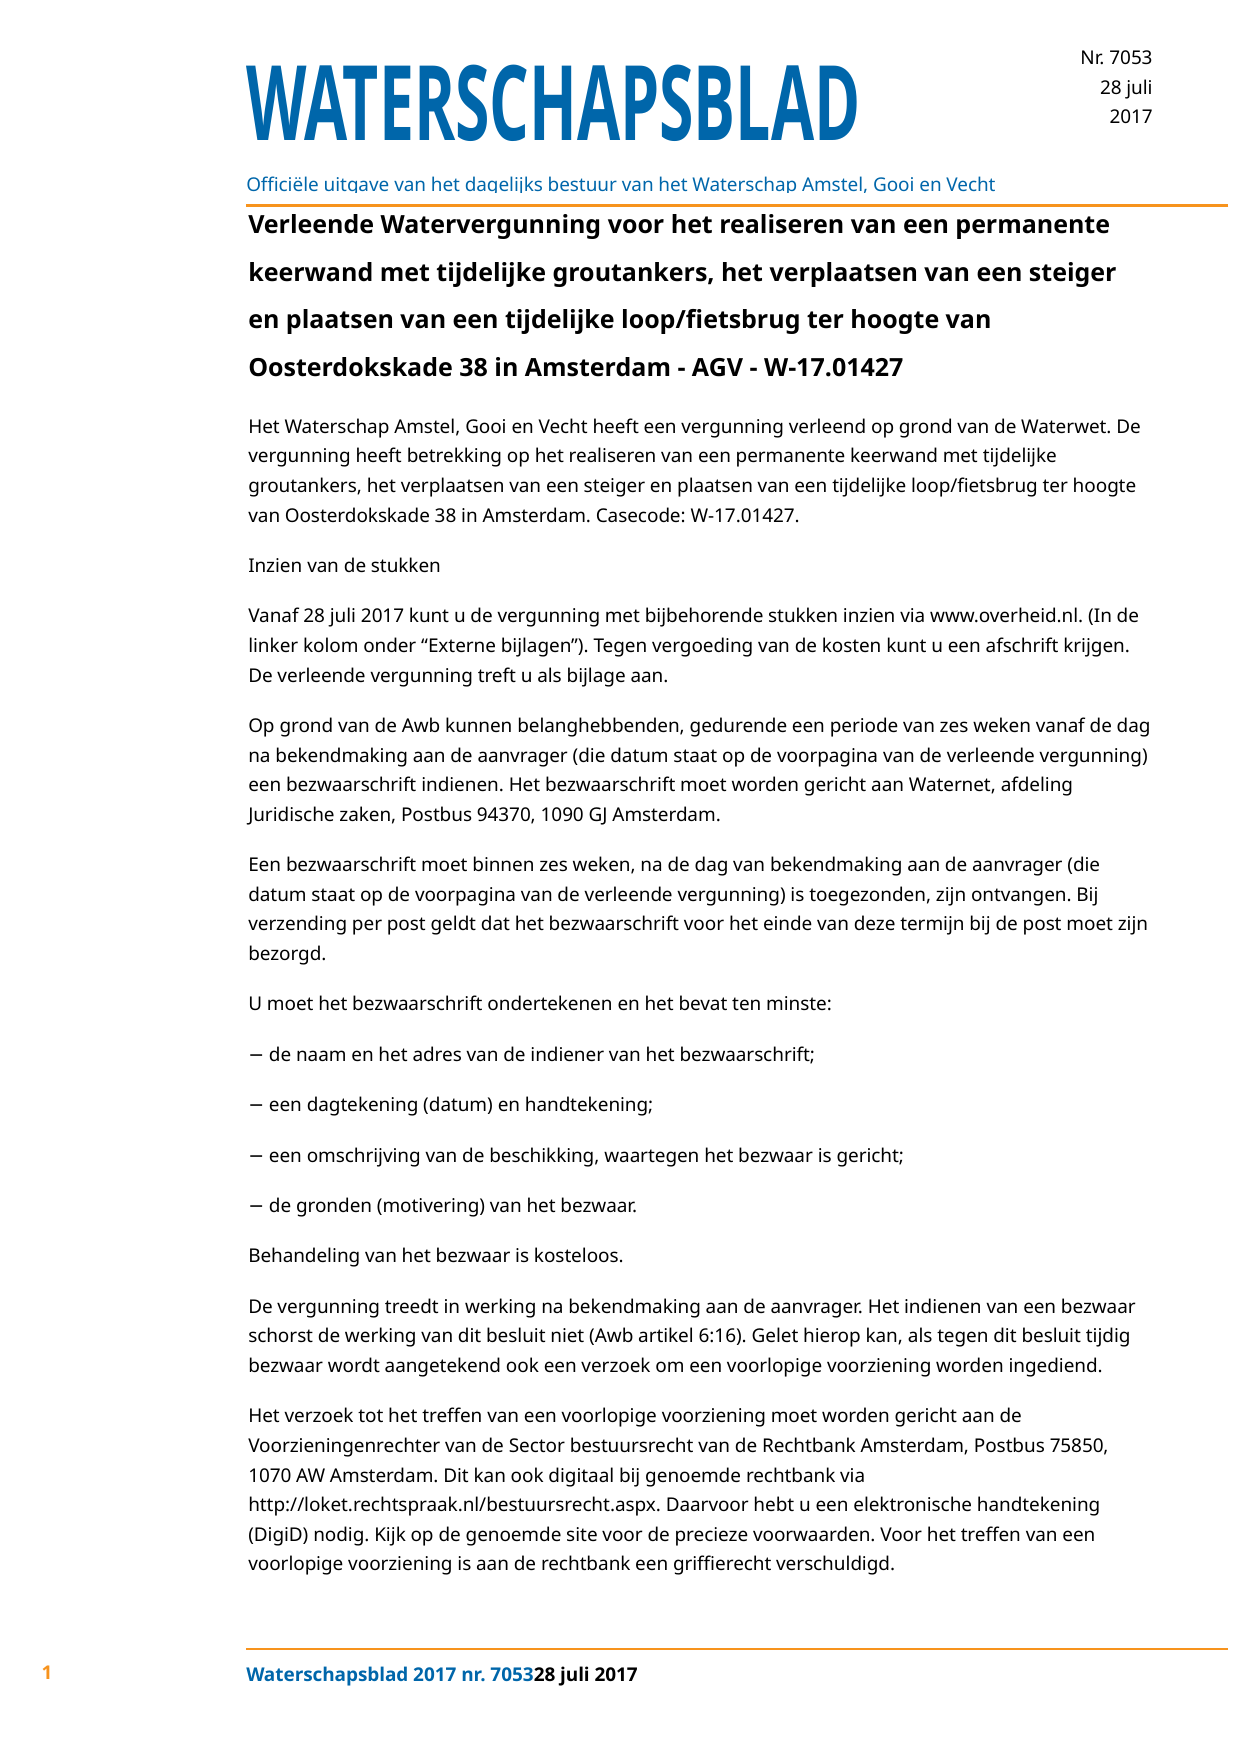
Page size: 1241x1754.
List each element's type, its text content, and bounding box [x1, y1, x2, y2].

text U moet het bezwaarschrift ondertekenen en het bevat ten minste: [248, 991, 1152, 1016]
text Op grond van de Awb kunnen belanghebbenden, gedurende een periode van zes weken vanaf de dag na bekendmaking aan de aanvrager (die datum staat op de voorpagina van de verleende vergunning) een bezwaarschrift indienen. Het bezwaarschrift moet worden gericht aan Waternet, afdeling Juridische zaken, Postbus 94370, 1090 GJ Amsterdam. [248, 712, 1152, 827]
text − de naam en het adres van de indiener van het bezwaarschrift; [248, 1041, 1152, 1067]
text Behandeling van het bezwaar is kosteloos. [248, 1243, 1152, 1268]
text Verleende Watervergunning voor het realiseren van een permanente keerwand met tijdelijke groutankers, het verplaatsen van een steiger en plaatsen van een tijdelijke loop/fietsbrug ter hoogte van Oosterdokskade 38 in Amsterdam - AGV - W-17.01427 [248, 207, 1152, 384]
text Vanaf 28 juli 2017 kunt u de vergunning met bijbehorende stukken inzien via www.overheid.nl. (In de linker kolom onder “Externe bijlagen”). Tegen vergoeding van de kosten kunt u een afschrift krijgen. De verleende vergunning treft u als bijlage aan. [248, 603, 1152, 688]
text Het Waterschap Amstel, Gooi en Vecht heeft een vergunning verleend op grond van de Waterwet. De vergunning heeft betrekking op het realiseren van een permanente keerwand met tijdelijke groutankers, het verplaatsen van een steiger en plaatsen van een tijdelijke loop/fietsbrug ter hoogte van Oosterdokskade 38 in Amsterdam. Casecode: W-17.01427. [248, 413, 1152, 528]
text Een bezwaarschrift moet binnen zes weken, na de dag van bekendmaking aan de aanvrager (die datum staat op de voorpagina van de verleende vergunning) is toegezonden, zijn ontvangen. Bij verzending per post geldt dat het bezwaarschrift voor het einde van deze termijn bij de post moet zijn bezorgd. [248, 851, 1152, 966]
text − een dagtekening (datum) en handtekening; [248, 1091, 1152, 1117]
text Inzien van de stukken [248, 552, 1152, 578]
text De vergunning treedt in werking na bekendmaking aan de aanvrager. Het indienen van een bezwaar schorst de werking van dit besluit niet (Awb artikel 6:16). Gelet hierop kan, als tegen dit besluit tijdig bezwaar wordt aangetekend ook een verzoek om een voorlopige voorziening worden ingediend. [248, 1293, 1152, 1378]
text − een omschrijving van de beschikking, waartegen het bezwaar is gericht; [248, 1142, 1152, 1168]
text − de gronden (motivering) van het bezwaar. [248, 1192, 1152, 1218]
picture [41, 47, 231, 172]
text Het verzoek tot het treffen van een voorlopige voorziening moet worden gericht aan de Voorzieningenrechter van de Sector bestuursrecht van de Rechtbank Amsterdam, Postbus 75850, 1070 AW Amsterdam. Dit kan ook digitaal bij genoemde rechtbank via http://loket.rechtspraak.nl/bestuursrecht.aspx. Daarvoor hebt u een elektronische handtekening (DigiD) nodig. Kijk op de genoemde site voor de precieze voorwaarden. Voor het treffen van een voorlopige voorziening is aan de rechtbank een griffierecht verschuldigd. [248, 1403, 1152, 1576]
